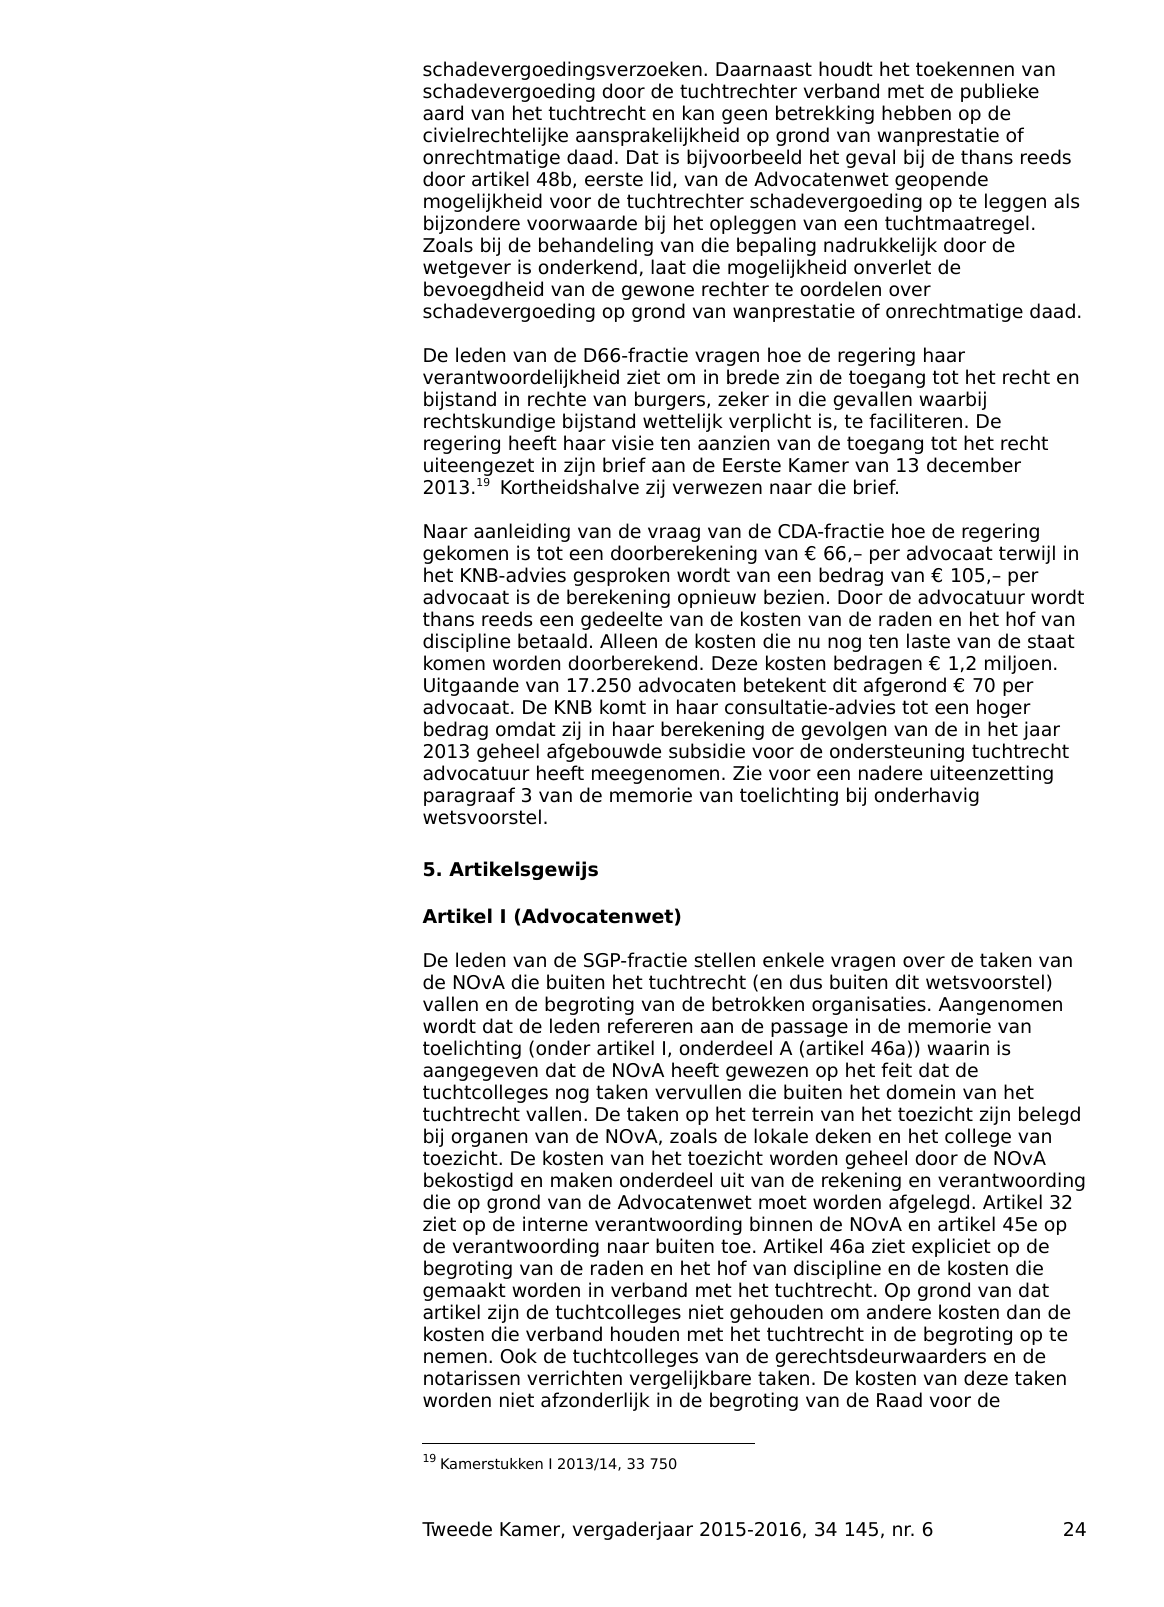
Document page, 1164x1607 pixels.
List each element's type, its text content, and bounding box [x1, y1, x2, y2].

subtitle Artikel I (Advocatenwet) [422, 906, 1087, 928]
subtitle 5. Artikelsgewijs [422, 859, 1087, 881]
text Kamerstukken I 2013/14, 33 750 [422, 1452, 1087, 1474]
text schadevergoedingsverzoeken. Daarnaast houdt het toekennen van schadevergoeding door de tuchtrechter verband met de publieke aard van het tuchtrecht en kan geen betrekking hebben op de civielrechtelijke aansprakelijkheid op grond van wanprestatie of onrechtmatige daad. Dat is bijvoorbeeld het geval bij de thans reeds door artikel 48b, eerste lid, van de Advocatenwet geopende mogelijkheid voor de tuchtrechter schadevergoeding op te leggen als bijzondere voorwaarde bij het opleggen van een tuchtmaatregel. Zoals bij de behandeling van die bepaling nadrukkelijk door de wetgever is onderkend, laat die mogelijkheid onverlet de bevoegdheid van de gewone rechter te oordelen over schadevergoeding op grond van wanprestatie of onrechtmatige daad. [422, 59, 1087, 323]
text De leden van de D66-fractie vragen hoe de regering haar verantwoordelijkheid ziet om in brede zin de toegang tot het recht en bijstand in rechte van burgers, zeker in die gevallen waarbij rechtskundige bijstand wettelijk verplicht is, te faciliteren. De regering heeft haar visie ten aanzien van de toegang tot het recht uiteengezet in zijn brief aan de Eerste Kamer van 13 december 2013. Kortheidshalve zij verwezen naar die brief. [422, 345, 1087, 499]
text Naar aanleiding van de vraag van de CDA-fractie hoe de regering gekomen is tot een doorberekening van € 66,– per advocaat terwijl in het KNB-advies gesproken wordt van een bedrag van € 105,– per advocaat is de berekening opnieuw bezien. Door de advocatuur wordt thans reeds een gedeelte van de kosten van de raden en het hof van discipline betaald. Alleen de kosten die nu nog ten laste van de staat komen worden doorberekend. Deze kosten bedragen € 1,2 miljoen. Uitgaande van 17.250 advocaten betekent dit afgerond € 70 per advocaat. De KNB komt in haar consultatie-advies tot een hoger bedrag omdat zij in haar berekening de gevolgen van de in het jaar 2013 geheel afgebouwde subsidie voor de ondersteuning tuchtrecht advocatuur heeft meegenomen. Zie voor een nadere uiteenzetting paragraaf 3 van de memorie van toelichting bij onderhavig wetsvoorstel. [422, 521, 1087, 829]
text De leden van de SGP-fractie stellen enkele vragen over de taken van de NOvA die buiten het tuchtrecht (en dus buiten dit wetsvoorstel) vallen en de begroting van de betrokken organisaties. Aangenomen wordt dat de leden refereren aan de passage in de memorie van toelichting (onder artikel I, onderdeel A (artikel 46a)) waarin is aangegeven dat de NOvA heeft gewezen op het feit dat de tuchtcolleges nog taken vervullen die buiten het domein van het tuchtrecht vallen. De taken op het terrein van het toezicht zijn belegd bij organen van de NOvA, zoals de lokale deken en het college van toezicht. De kosten van het toezicht worden geheel door de NOvA bekostigd en maken onderdeel uit van de rekening en verantwoording die op grond van de Advocatenwet moet worden afgelegd. Artikel 32 ziet op de interne verantwoording binnen de NOvA en artikel 45e op de verantwoording naar buiten toe. Artikel 46a ziet expliciet op de begroting van de raden en het hof van discipline en de kosten die gemaakt worden in verband met het tuchtrecht. Op grond van dat artikel zijn de tuchtcolleges niet gehouden om andere kosten dan de kosten die verband houden met het tuchtrecht in de begroting op te nemen. Ook de tuchtcolleges van de gerechtsdeurwaarders en de notarissen verrichten vergelijkbare taken. De kosten van deze taken worden niet afzonderlijk in de begroting van de Raad voor de [422, 950, 1087, 1411]
